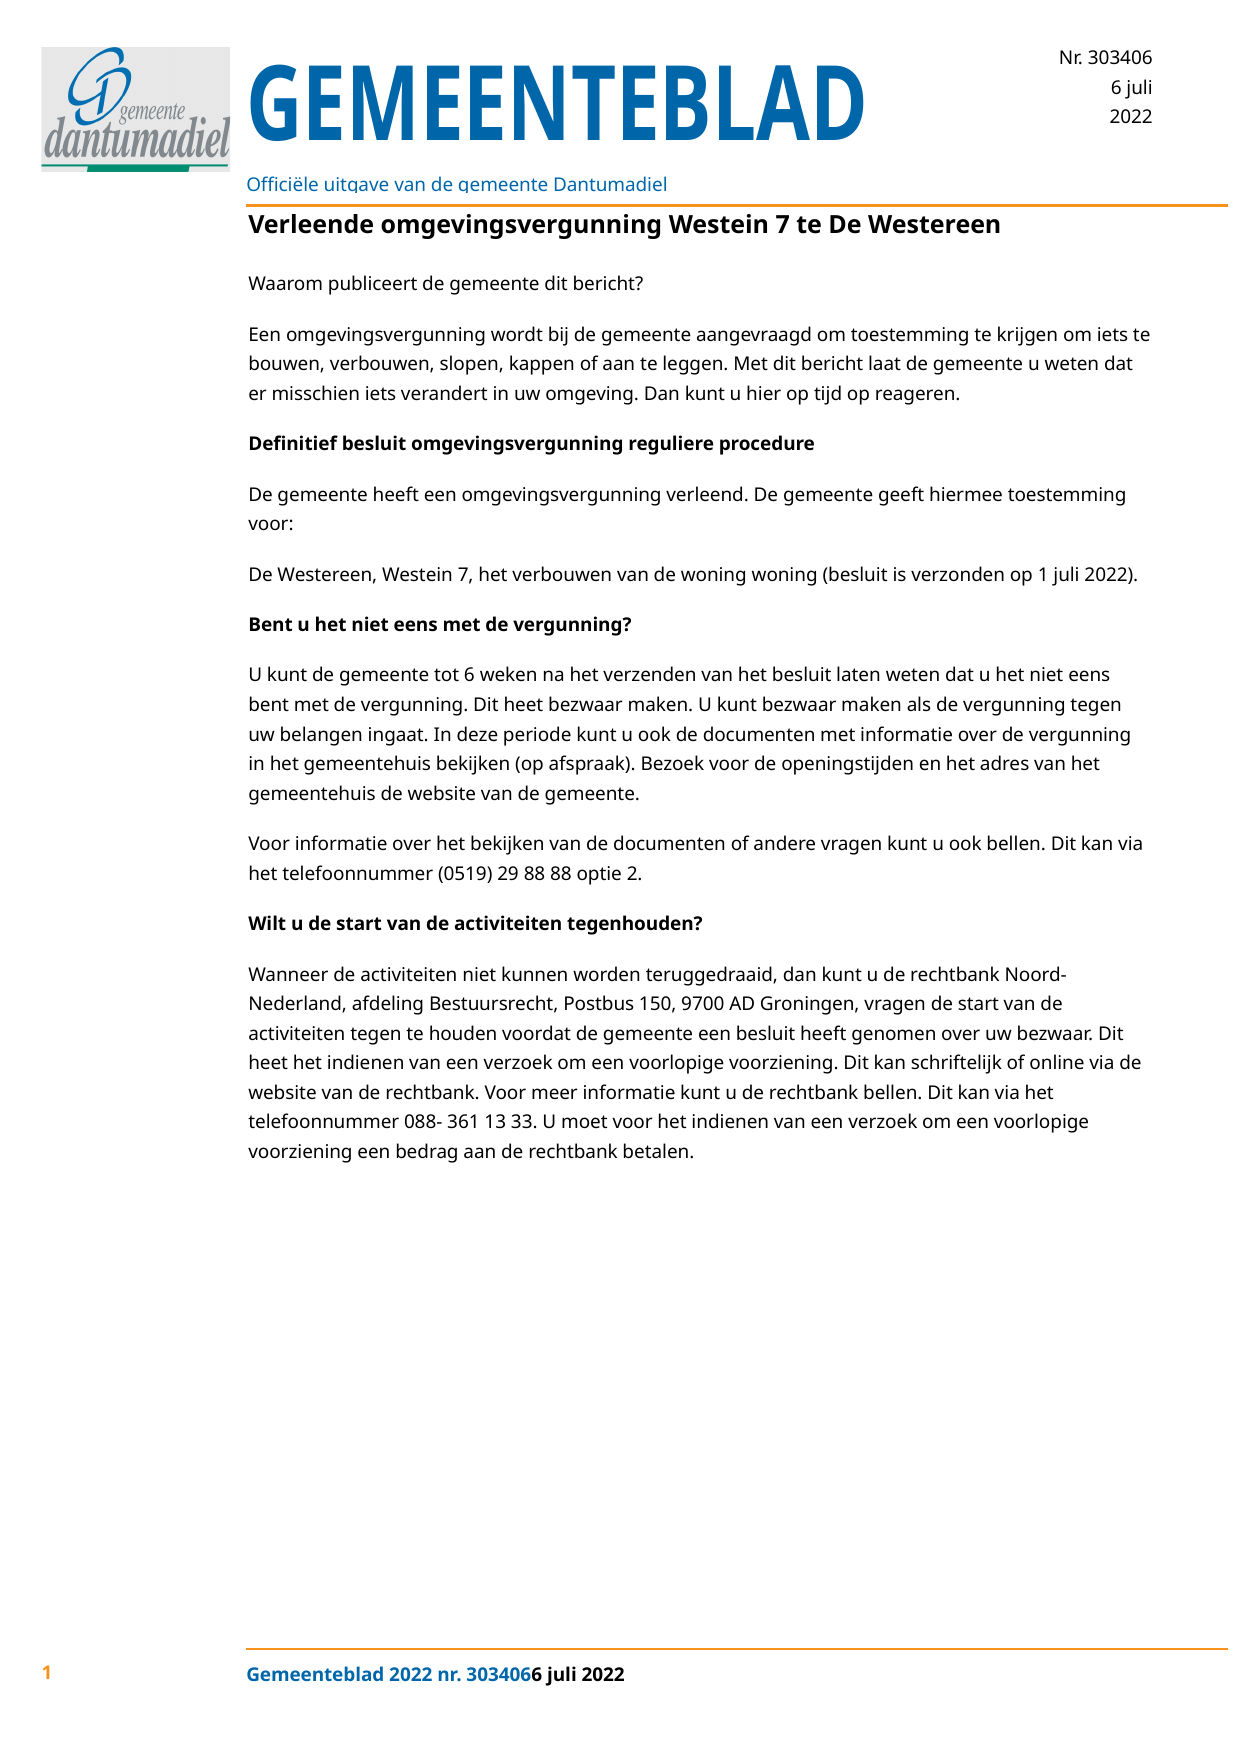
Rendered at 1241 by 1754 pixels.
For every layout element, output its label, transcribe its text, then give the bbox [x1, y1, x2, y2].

text Wilt u de start van de activiteiten tegenhouden? [248, 910, 1152, 936]
text De gemeente heeft een omgevingsvergunning verleend. De gemeente geeft hiermee toestemming voor: [248, 481, 1152, 536]
text Een omgevingsvergunning wordt bij de gemeente aangevraagd om toestemming te krijgen om iets te bouwen, verbouwen, slopen, kappen of aan te leggen. Met dit bericht laat de gemeente u weten dat er misschien iets verandert in uw omgeving. Dan kunt u hier op tijd op reageren. [248, 321, 1152, 406]
text De Westereen, Westein 7, het verbouwen van de woning woning (besluit is verzonden op 1 juli 2022). [248, 561, 1152, 586]
text Wanneer de activiteiten niet kunnen worden teruggedraaid, dan kunt u de rechtbank Noord-Nederland, afdeling Bestuursrecht, Postbus 150, 9700 AD Groningen, vragen de start van de activiteiten tegen te houden voordat de gemeente een besluit heeft genomen over uw bezwaar. Dit heet het indienen van een verzoek om een voorlopige voorziening. Dit kan schriftelijk of online via de website van de rechtbank. Voor meer informatie kunt u de rechtbank bellen. Dit kan via het telefoonnummer 088- 361 13 33. U moet voor het indienen van een verzoek om een voorlopige voorziening een bedrag aan de rechtbank betalen. [248, 961, 1152, 1164]
picture [41, 47, 231, 172]
text Bent u het niet eens met de vergunning? [248, 611, 1152, 637]
text U kunt de gemeente tot 6 weken na het verzenden van het besluit laten weten dat u het niet eens bent met de vergunning. Dit heet bezwaar maken. U kunt bezwaar maken als de vergunning tegen uw belangen ingaat. In deze periode kunt u ook de documenten met informatie over de vergunning in het gemeentehuis bekijken (op afspraak). Bezoek voor de openingstijden en het adres van het gemeentehuis de website van de gemeente. [248, 662, 1152, 806]
text Voor informatie over het bekijken van de documenten of andere vragen kunt u ook bellen. Dit kan via het telefoonnummer (0519) 29 88 88 optie 2. [248, 830, 1152, 886]
text Waarom publiceert de gemeente dit bericht? [248, 270, 1152, 296]
text Definitief besluit omgevingsvergunning reguliere procedure [248, 430, 1152, 456]
text Verleende omgevingsvergunning Westein 7 te De Westereen [248, 207, 1152, 241]
